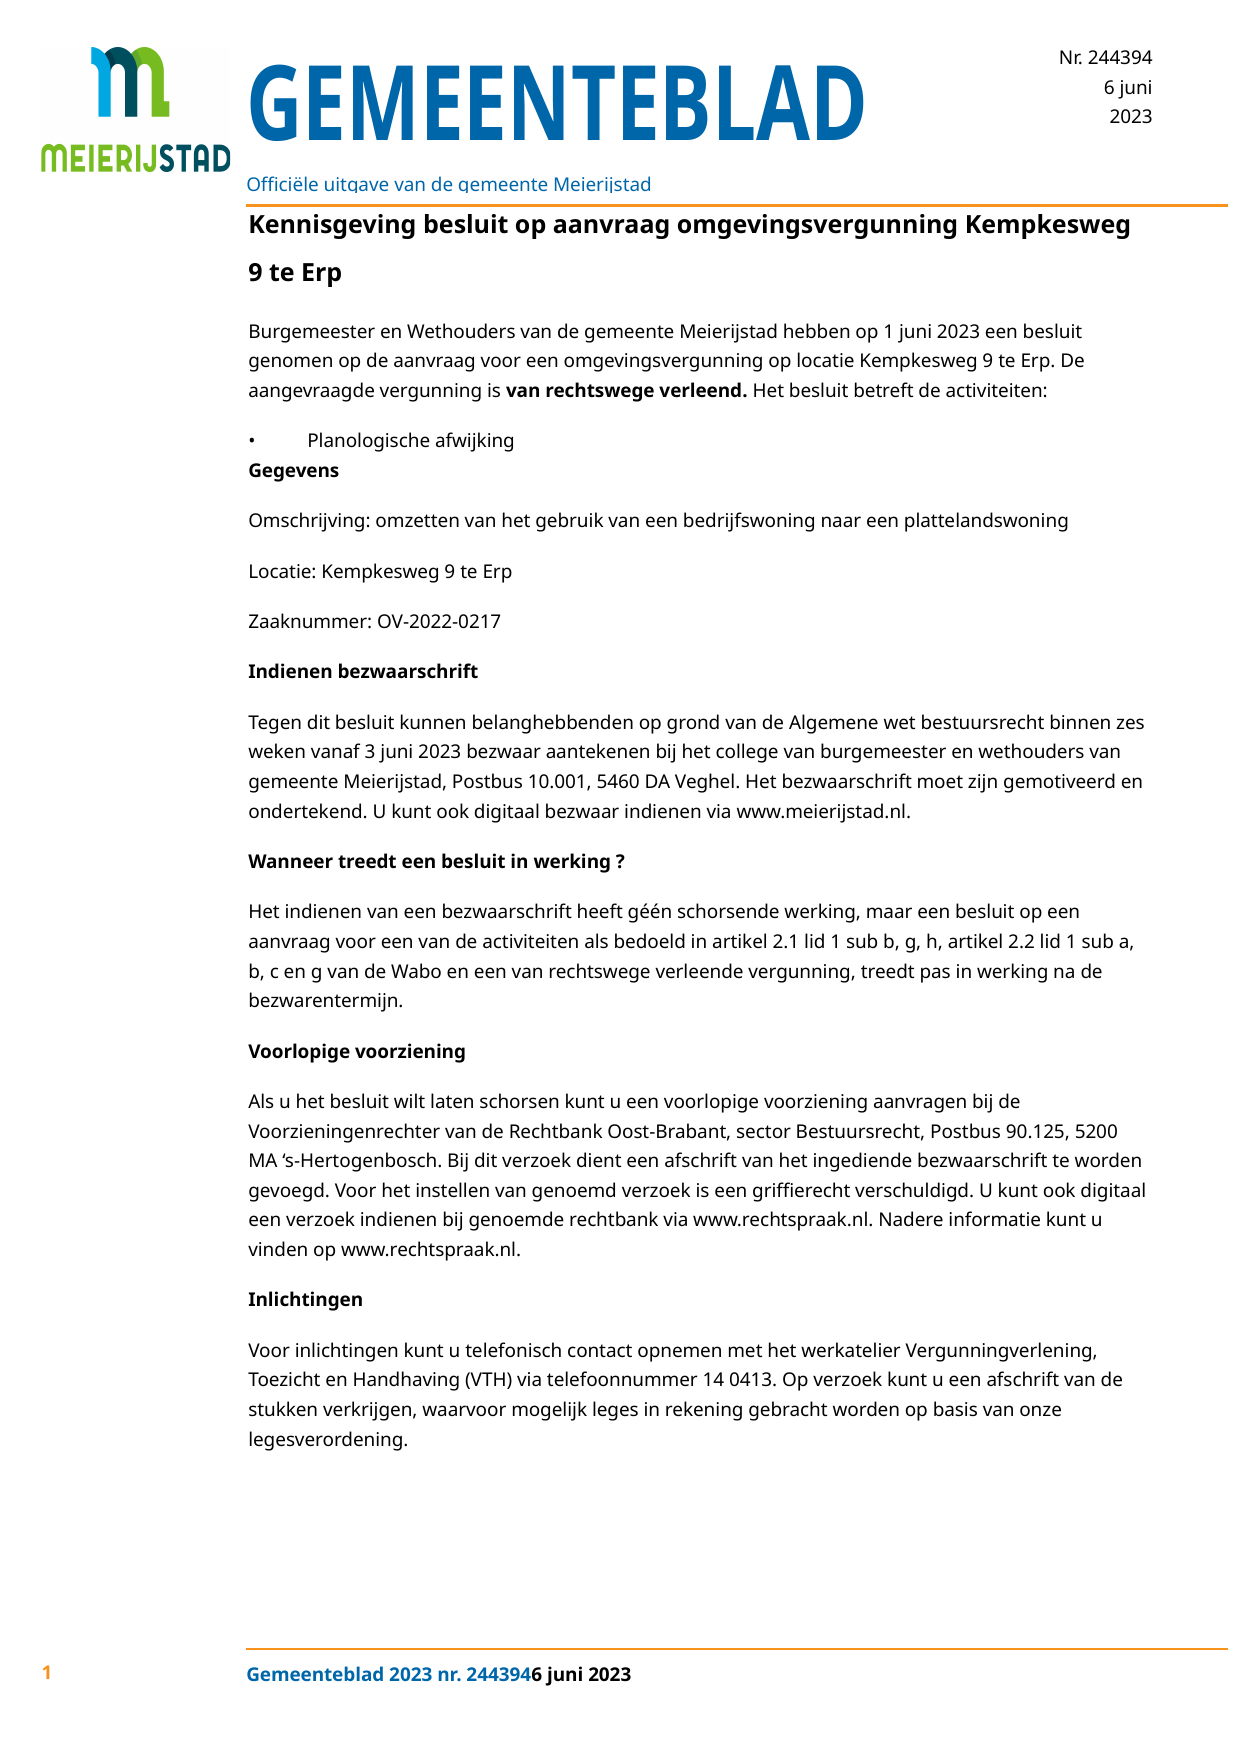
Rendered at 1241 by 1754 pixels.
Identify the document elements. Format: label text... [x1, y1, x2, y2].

text Zaaknummer: OV-2022-0217 [248, 608, 1152, 634]
text Omschrijving: omzetten van het gebruik van een bedrijfswoning naar een plattelandswoning [248, 507, 1152, 533]
text Wanneer treedt een besluit in werking ? [248, 848, 1152, 874]
text Locatie: Kempkesweg 9 te Erp [248, 558, 1152, 584]
text Het indienen van een bezwaarschrift heeft géén schorsende werking, maar een besluit op een aanvraag voor een van de activiteiten als bedoeld in artikel 2.1 lid 1 sub b, g, h, artikel 2.2 lid 1 sub a, b, c en g van de Wabo en een van rechtswege verleende vergunning, treedt pas in werking na de bezwarentermijn. [248, 899, 1152, 1013]
text Indienen bezwaarschrift [248, 659, 1152, 684]
text Gegevens [248, 457, 1152, 483]
text Voor inlichtingen kunt u telefonisch contact opnemen met het werkatelier Vergunningverlening, Toezicht en Handhaving (VTH) via telefoonnummer 14 0413. Op verzoek kunt u een afschrift van de stukken verkrijgen, waarvoor mogelijk leges in rekening gebracht worden op basis van onze legesverordening. [248, 1337, 1152, 1452]
text Als u het besluit wilt laten schorsen kunt u een voorlopige voorziening aanvragen bij de Voorzieningenrechter van de Rechtbank Oost-Brabant, sector Bestuursrecht, Postbus 90.125, 5200 MA ‘s-Hertogenbosch. Bij dit verzoek dient een afschrift van het ingediende bezwaarschrift te worden gevoegd. Voor het instellen van genoemd verzoek is een griffierecht verschuldigd. U kunt ook digitaal een verzoek indienen bij genoemde rechtbank via www.rechtspraak.nl. Nadere informatie kunt u vinden op www.rechtspraak.nl. [248, 1088, 1152, 1262]
text Kennisgeving besluit op aanvraag omgevingsvergunning Kempkesweg 9 te Erp [248, 207, 1152, 288]
text Voorlopige voorziening [248, 1038, 1152, 1064]
list Planologische afwijking [248, 427, 1152, 453]
text Inlichtingen [248, 1287, 1152, 1312]
picture [41, 47, 231, 172]
text Tegen dit besluit kunnen belanghebbenden op grond van de Algemene wet bestuursrecht binnen zes weken vanaf 3 juni 2023 bezwaar aantekenen bij het college van burgemeester en wethouders van gemeente Meierijstad, Postbus 10.001, 5460 DA Veghel. Het bezwaarschrift moet zijn gemotiveerd en ondertekend. U kunt ook digitaal bezwaar indienen via www.meierijstad.nl. [248, 709, 1152, 824]
text Burgemeester en Wethouders van de gemeente Meierijstad hebben op 1 juni 2023 een besluit genomen op de aanvraag voor een omgevingsvergunning op locatie Kempkesweg 9 te Erp. De aangevraagde vergunning is van rechtswege verleend. Het besluit betreft de activiteiten: [248, 318, 1152, 403]
